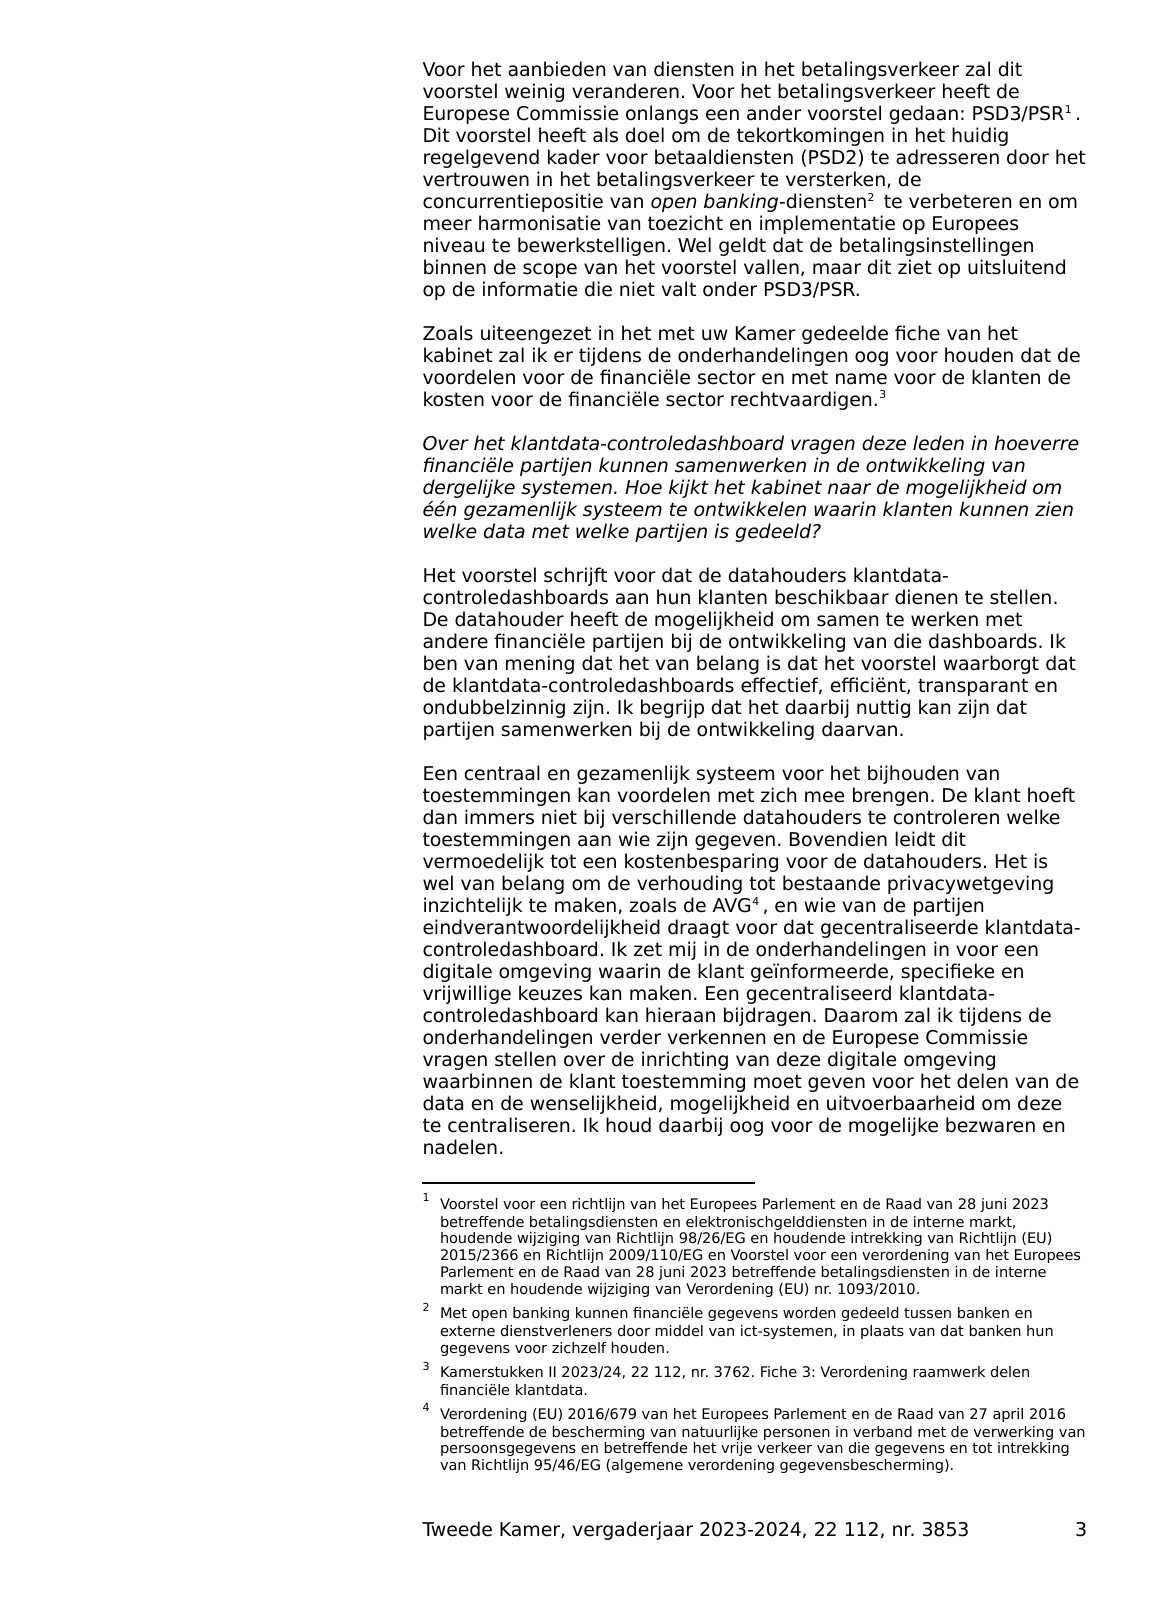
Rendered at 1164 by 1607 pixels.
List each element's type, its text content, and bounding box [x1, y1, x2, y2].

text Zoals uiteengezet in het met uw Kamer gedeelde fiche van het kabinet zal ik er tijdens de onderhandelingen oog voor houden dat de voordelen voor de financiële sector en met name voor de klanten de kosten voor de financiële sector rechtvaardigen. [422, 323, 1087, 411]
text Met open banking kunnen financiële gegevens worden gedeeld tussen banken en externe dienstverleners door middel van ict-systemen, in plaats van dat banken hun gegevens voor zichzelf houden. [422, 1301, 1087, 1357]
text Het voorstel schrijft voor dat de datahouders klantdata-controledashboards aan hun klanten beschikbaar dienen te stellen. De datahouder heeft de mogelijkheid om samen te werken met andere financiële partijen bij de ontwikkeling van die dashboards. Ik ben van mening dat het van belang is dat het voorstel waarborgt dat de klantdata-controledashboards effectief, efficiënt, transparant en ondubbelzinnig zijn. Ik begrijp dat het daarbij nuttig kan zijn dat partijen samenwerken bij de ontwikkeling daarvan. [422, 565, 1087, 741]
text Verordening (EU) 2016/679 van het Europees Parlement en de Raad van 27 april 2016 betreffende de bescherming van natuurlijke personen in verband met de verwerking van persoonsgegevens en betreffende het vrije verkeer van die gegevens en tot intrekking van Richtlijn 95/46/EG (algemene verordening gegevensbescherming). [422, 1402, 1087, 1474]
text Over het klantdata-controledashboard vragen deze leden in hoeverre financiële partijen kunnen samenwerken in de ontwikkeling van dergelijke systemen. Hoe kijkt het kabinet naar de mogelijkheid om één gezamenlijk systeem te ontwikkelen waarin klanten kunnen zien welke data met welke partijen is gedeeld? [422, 433, 1087, 543]
text Kamerstukken II 2023/24, 22 112, nr. 3762. Fiche 3: Verordening raamwerk delen financiële klantdata. [422, 1360, 1087, 1399]
text Een centraal en gezamenlijk systeem voor het bijhouden van toestemmingen kan voordelen met zich mee brengen. De klant hoeft dan immers niet bij verschillende datahouders te controleren welke toestemmingen aan wie zijn gegeven. Bovendien leidt dit vermoedelijk tot een kostenbesparing voor de datahouders. Het is wel van belang om de verhouding tot bestaande privacywetgeving inzichtelijk te maken, zoals de AVG, en wie van de partijen eindverantwoordelijkheid draagt voor dat gecentraliseerde klantdata-controledashboard. Ik zet mij in de onderhandelingen in voor een digitale omgeving waarin de klant geïnformeerde, specifieke en vrijwillige keuzes kan maken. Een gecentraliseerd klantdata-controledashboard kan hieraan bijdragen. Daarom zal ik tijdens de onderhandelingen verder verkennen en de Europese Commissie vragen stellen over de inrichting van deze digitale omgeving waarbinnen de klant toestemming moet geven voor het delen van de data en de wenselijkheid, mogelijkheid en uitvoerbaarheid om deze te centraliseren. Ik houd daarbij oog voor de mogelijke bezwaren en nadelen. [422, 763, 1087, 1159]
text Voorstel voor een richtlijn van het Europees Parlement en de Raad van 28 juni 2023 betreffende betalingsdiensten en elektronischgelddiensten in de interne markt, houdende wijziging van Richtlijn 98/26/EG en houdende intrekking van Richtlijn (EU) 2015/2366 en Richtlijn 2009/110/EG en Voorstel voor een verordening van het Europees Parlement en de Raad van 28 juni 2023 betreffende betalingsdiensten in de interne markt en houdende wijziging van Verordening (EU) nr. 1093/2010. [422, 1192, 1087, 1298]
text Voor het aanbieden van diensten in het betalingsverkeer zal dit voorstel weinig veranderen. Voor het betalingsverkeer heeft de Europese Commissie onlangs een ander voorstel gedaan: PSD3/PSR. Dit voorstel heeft als doel om de tekortkomingen in het huidig regelgevend kader voor betaaldiensten (PSD2) te adresseren door het vertrouwen in het betalingsverkeer te versterken, de concurrentiepositie van open banking-diensten te verbeteren en om meer harmonisatie van toezicht en implementatie op Europees niveau te bewerkstelligen. Wel geldt dat de betalingsinstellingen binnen de scope van het voorstel vallen, maar dit ziet op uitsluitend op de informatie die niet valt onder PSD3/PSR. [422, 59, 1087, 301]
